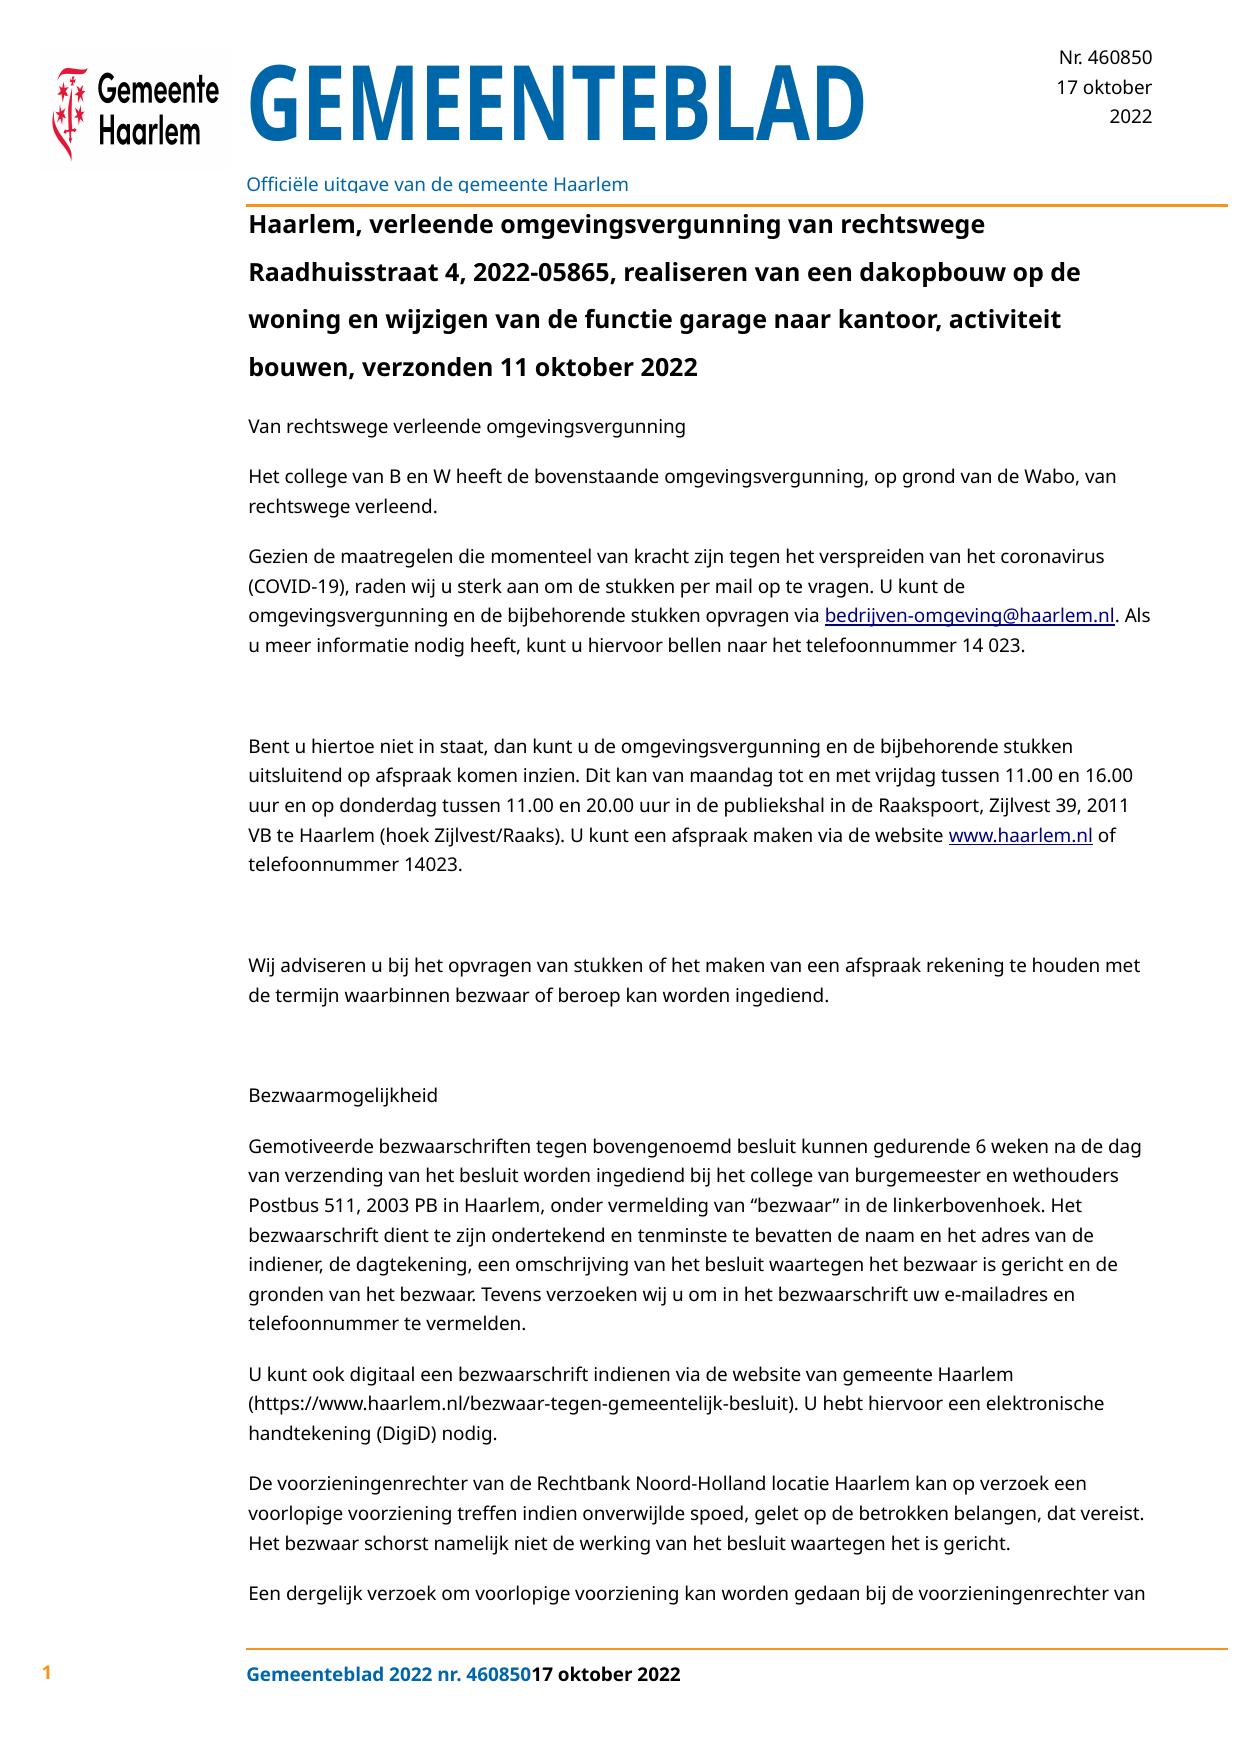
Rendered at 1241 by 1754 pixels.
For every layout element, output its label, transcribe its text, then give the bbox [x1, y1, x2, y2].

text Wij adviseren u bij het opvragen van stukken of het maken van een afspraak rekening te houden met de termijn waarbinnen bezwaar of beroep kan worden ingediend. [248, 952, 1152, 1008]
text Bezwaarmogelijkheid [248, 1083, 1152, 1108]
text Gemotiveerde bezwaarschriften tegen bovengenoemd besluit kunnen gedurende 6 weken na de dag van verzending van het besluit worden ingediend bij het college van burgemeester en wethouders Postbus 511, 2003 PB in Haarlem, onder vermelding van “bezwaar” in de linkerbovenhoek. Het bezwaarschrift dient te zijn ondertekend en tenminste te bevatten de naam en het adres van de indiener, de dagtekening, een omschrijving van het besluit waartegen het bezwaar is gericht en de gronden van het bezwaar. Tevens verzoeken wij u om in het bezwaarschrift uw e-mailadres en telefoonnummer te vermelden. [248, 1133, 1152, 1336]
text De voorzieningenrechter van de Rechtbank Noord-Holland locatie Haarlem kan op verzoek een voorlopige voorziening treffen indien onverwijlde spoed, gelet op de betrokken belangen, dat vereist. Het bezwaar schorst namelijk niet de werking van het besluit waartegen het is gericht. [248, 1471, 1152, 1556]
text Gezien de maatregelen die momenteel van kracht zijn tegen het verspreiden van het coronavirus (COVID-19), raden wij u sterk aan om de stukken per mail op te vragen. U kunt de omgevingsvergunning en de bijbehorende stukken opvragen via bedrijven-omgeving@haarlem.nl. Als u meer informatie nodig heeft, kunt u hiervoor bellen naar het telefoonnummer 14 023. [248, 543, 1152, 658]
text Het college van B en W heeft de bovenstaande omgevingsvergunning, op grond van de Wabo, van rechtswege verleend. [248, 463, 1152, 519]
text Een dergelijk verzoek om voorlopige voorziening kan worden gedaan bij de voorzieningenrechter van [248, 1580, 1152, 1606]
text Van rechtswege verleende omgevingsvergunning [248, 413, 1152, 439]
text Haarlem, verleende omgevingsvergunning van rechtswege Raadhuisstraat 4, 2022-05865, realiseren van een dakopbouw op de woning en wijzigen van de functie garage naar kantoor, activiteit bouwen, verzonden 11 oktober 2022 [248, 207, 1152, 384]
text Bent u hiertoe niet in staat, dan kunt u de omgevingsvergunning en de bijbehorende stukken uitsluitend op afspraak komen inzien. Dit kan van maandag tot en met vrijdag tussen 11.00 en 16.00 uur en op donderdag tussen 11.00 en 20.00 uur in de publiekshal in de Raakspoort, Zijlvest 39, 2011 VB te Haarlem (hoek Zijlvest/Raaks). U kunt een afspraak maken via de website www.haarlem.nl of telefoonnummer 14023. [248, 733, 1152, 877]
picture [41, 47, 231, 172]
text U kunt ook digitaal een bezwaarschrift indienen via de website van gemeente Haarlem (https://www.haarlem.nl/bezwaar-tegen-gemeentelijk-besluit). U hebt hiervoor een elektronische handtekening (DigiD) nodig. [248, 1361, 1152, 1446]
